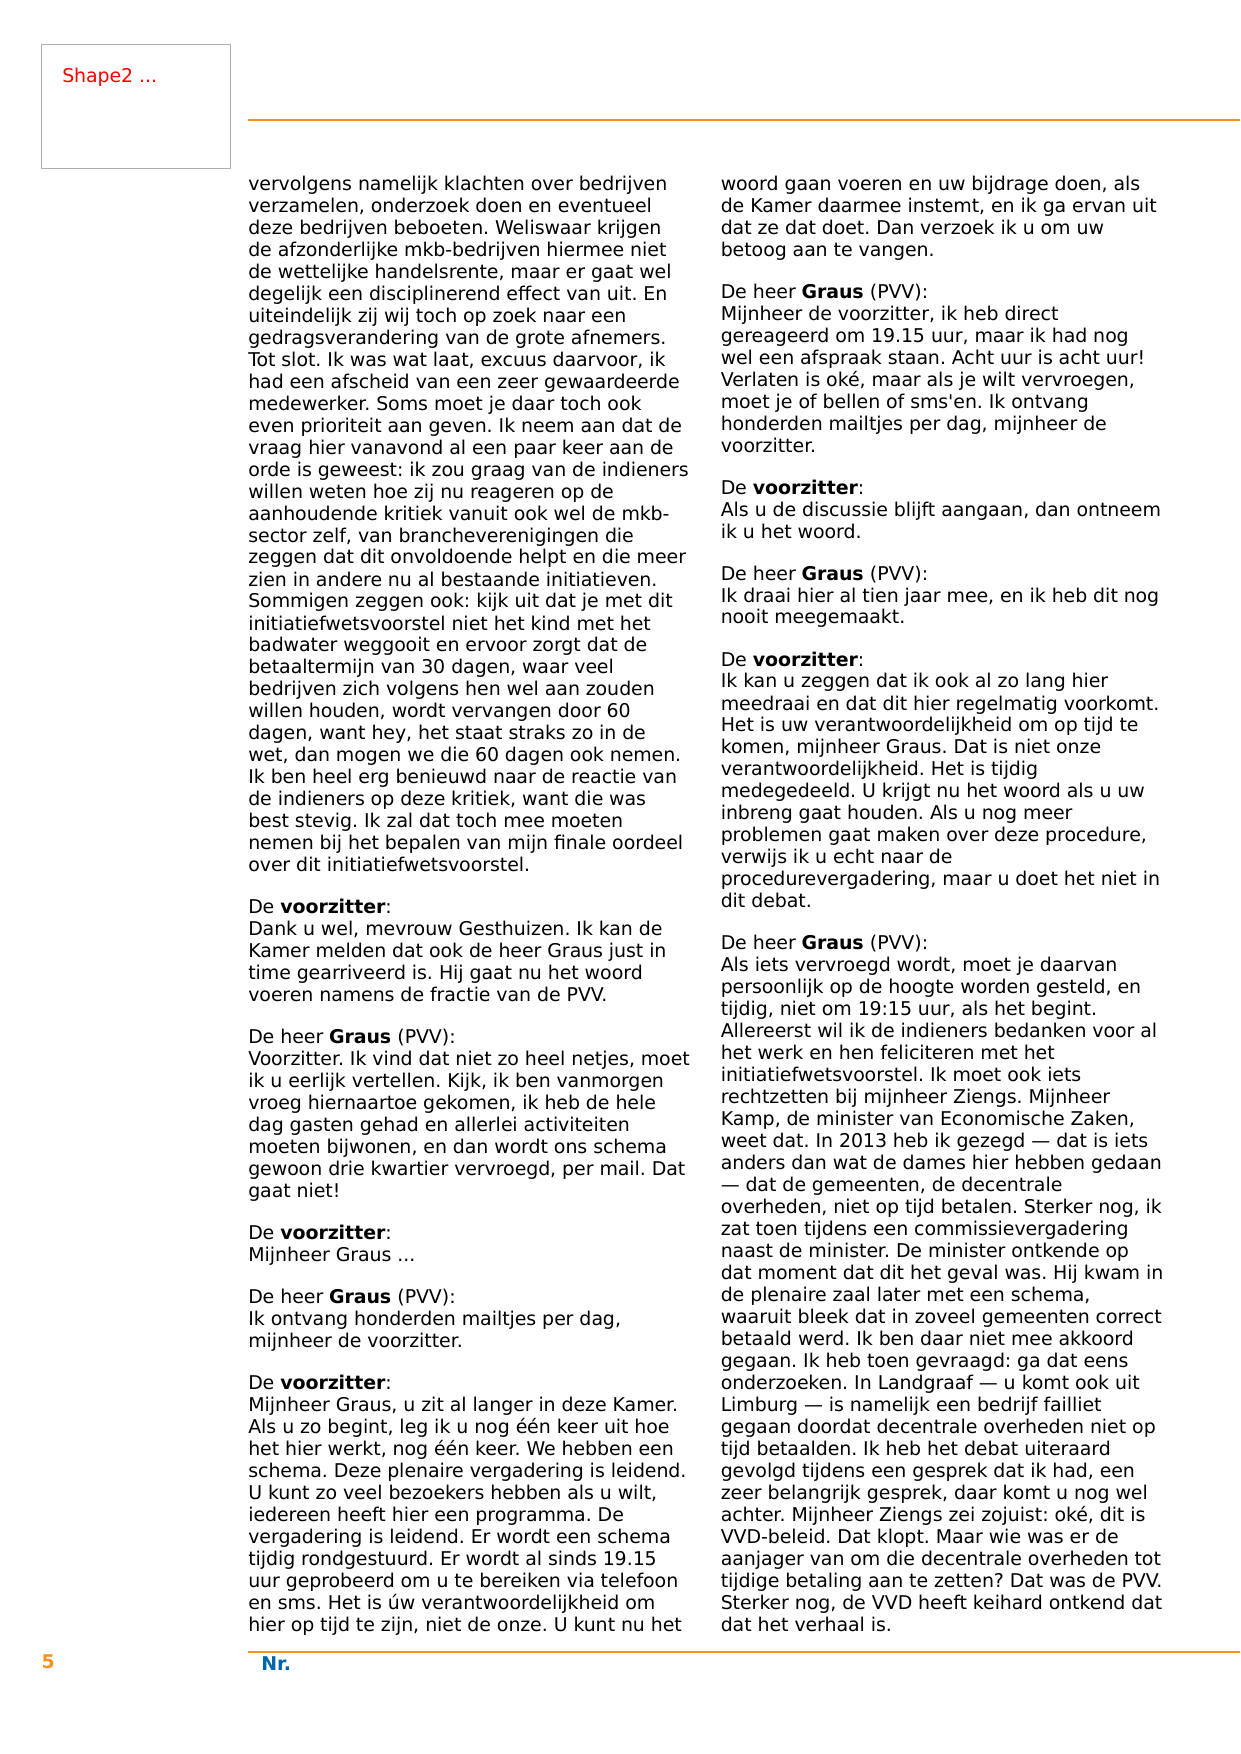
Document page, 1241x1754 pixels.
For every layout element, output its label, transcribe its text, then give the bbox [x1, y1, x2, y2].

text De voorzitter: [248, 1222, 691, 1244]
text De voorzitter: [248, 1372, 691, 1394]
text Ik ontvang honderden mailtjes per dag, mijnheer de voorzitter. [248, 1308, 691, 1352]
text Als iets vervroegd wordt, moet je daarvan persoonlijk op de hoogte worden gesteld, en tijdig, niet om 19:15 uur, als het begint. [721, 954, 1163, 1020]
text Voorzitter. Ik vind dat niet zo heel netjes, moet ik u eerlijk vertellen. Kijk, ik ben vanmorgen vroeg hiernaartoe gekomen, ik heb de hele dag gasten gehad en allerlei activiteiten moeten bijwonen, en dan wordt ons schema gewoon drie kwartier vervroegd, per mail. Dat gaat niet! [248, 1048, 691, 1202]
text De heer Graus (PVV): [248, 1026, 691, 1048]
text De heer Graus (PVV): [721, 281, 1163, 303]
text Ik draai hier al tien jaar mee, en ik heb dit nog nooit meegemaakt. [721, 584, 1163, 628]
text Als u de discussie blijft aangaan, dan ontneem ik u het woord. [721, 498, 1163, 542]
text Ik kan u zeggen dat ik ook al zo lang hier meedraai en dat dit hier regelmatig voorkomt. Het is uw verantwoordelijkheid om op tijd te komen, mijnheer Graus. Dat is niet onze verantwoordelijkheid. Het is tijdig medegedeeld. U krijgt nu het woord als u uw inbreng gaat houden. Als u nog meer problemen gaat maken over deze procedure, verwijs ik u echt naar de procedurevergadering, maar u doet het niet in dit debat. [721, 670, 1163, 912]
text De voorzitter: [721, 477, 1163, 498]
text De voorzitter: [248, 896, 691, 918]
text Mijnheer de voorzitter, ik heb direct gereageerd om 19.15 uur, maar ik had nog wel een afspraak staan. Acht uur is acht uur! Verlaten is oké, maar als je wilt vervroegen, moet je of bellen of sms'en. Ik ontvang honderden mailtjes per dag, mijnheer de voorzitter. [721, 303, 1163, 457]
text vervolgens namelijk klachten over bedrijven verzamelen, onderzoek doen en eventueel deze bedrijven beboeten. Weliswaar krijgen de afzonderlijke mkb-bedrijven hiermee niet de wettelijke handelsrente, maar er gaat wel degelijk een disciplinerend effect van uit. En uiteindelijk zij wij toch op zoek naar een gedragsverandering van de grote afnemers. [248, 173, 691, 349]
text Mijnheer Graus, u zit al langer in deze Kamer. Als u zo begint, leg ik u nog één keer uit hoe het hier werkt, nog één keer. We hebben een schema. Deze plenaire vergadering is leidend. U kunt zo veel bezoekers hebben als u wilt, iedereen heeft hier een programma. De vergadering is leidend. Er wordt een schema tijdig rondgestuurd. Er wordt al sinds 19.15 uur geprobeerd om u te bereiken via telefoon en sms. Het is úw verantwoordelijkheid om hier op tijd te zijn, niet de onze. U kunt nu het [248, 1394, 691, 1636]
text De voorzitter: [721, 648, 1163, 670]
text De heer Graus (PVV): [721, 932, 1163, 954]
text Mijnheer Graus ... [248, 1244, 691, 1266]
text De heer Graus (PVV): [248, 1286, 691, 1308]
text De heer Graus (PVV): [721, 562, 1163, 584]
text Dank u wel, mevrouw Gesthuizen. Ik kan de Kamer melden dat ook de heer Graus just in time gearriveerd is. Hij gaat nu het woord voeren namens de fractie van de PVV. [248, 918, 691, 1006]
text Tot slot. Ik was wat laat, excuus daarvoor, ik had een afscheid van een zeer gewaardeerde medewerker. Soms moet je daar toch ook even prioriteit aan geven. Ik neem aan dat de vraag hier vanavond al een paar keer aan de orde is geweest: ik zou graag van de indieners willen weten hoe zij nu reageren op de aanhoudende kritiek vanuit ook wel de mkb-sector zelf, van brancheverenigingen die zeggen dat dit onvoldoende helpt en die meer zien in andere nu al bestaande initiatieven. Sommigen zeggen ook: kijk uit dat je met dit initiatiefwetsvoorstel niet het kind met het badwater weggooit en ervoor zorgt dat de betaaltermijn van 30 dagen, waar veel bedrijven zich volgens hen wel aan zouden willen houden, wordt vervangen door 60 dagen, want hey, het staat straks zo in de wet, dan mogen we die 60 dagen ook nemen. Ik ben heel erg benieuwd naar de reactie van de indieners op deze kritiek, want die was best stevig. Ik zal dat toch mee moeten nemen bij het bepalen van mijn finale oordeel over dit initiatiefwetsvoorstel. [248, 349, 691, 876]
text Allereerst wil ik de indieners bedanken voor al het werk en hen feliciteren met het initiatiefwetsvoorstel. Ik moet ook iets rechtzetten bij mijnheer Ziengs. Mijnheer Kamp, de minister van Economische Zaken, weet dat. In 2013 heb ik gezegd — dat is iets anders dan wat de dames hier hebben gedaan — dat de gemeenten, de decentrale overheden, niet op tijd betalen. Sterker nog, ik zat toen tijdens een commissievergadering naast de minister. De minister ontkende op dat moment dat dit het geval was. Hij kwam in de plenaire zaal later met een schema, waaruit bleek dat in zoveel gemeenten correct betaald werd. Ik ben daar niet mee akkoord gegaan. Ik heb toen gevraagd: ga dat eens onderzoeken. In Landgraaf — u komt ook uit Limburg — is namelijk een bedrijf failliet gegaan doordat decentrale overheden niet op tijd betaalden. Ik heb het debat uiteraard gevolgd tijdens een gesprek dat ik had, een zeer belangrijk gesprek, daar komt u nog wel achter. Mijnheer Ziengs zei zojuist: oké, dit is VVD-beleid. Dat klopt. Maar wie was er de aanjager van om die decentrale overheden tot tijdige betaling aan te zetten? Dat was de PVV. Sterker nog, de VVD heeft keihard ontkend dat dat het verhaal is. [721, 1020, 1163, 1636]
text woord gaan voeren en uw bijdrage doen, als de Kamer daarmee instemt, en ik ga ervan uit dat ze dat doet. Dan verzoek ik u om uw betoog aan te vangen. [721, 173, 1163, 261]
